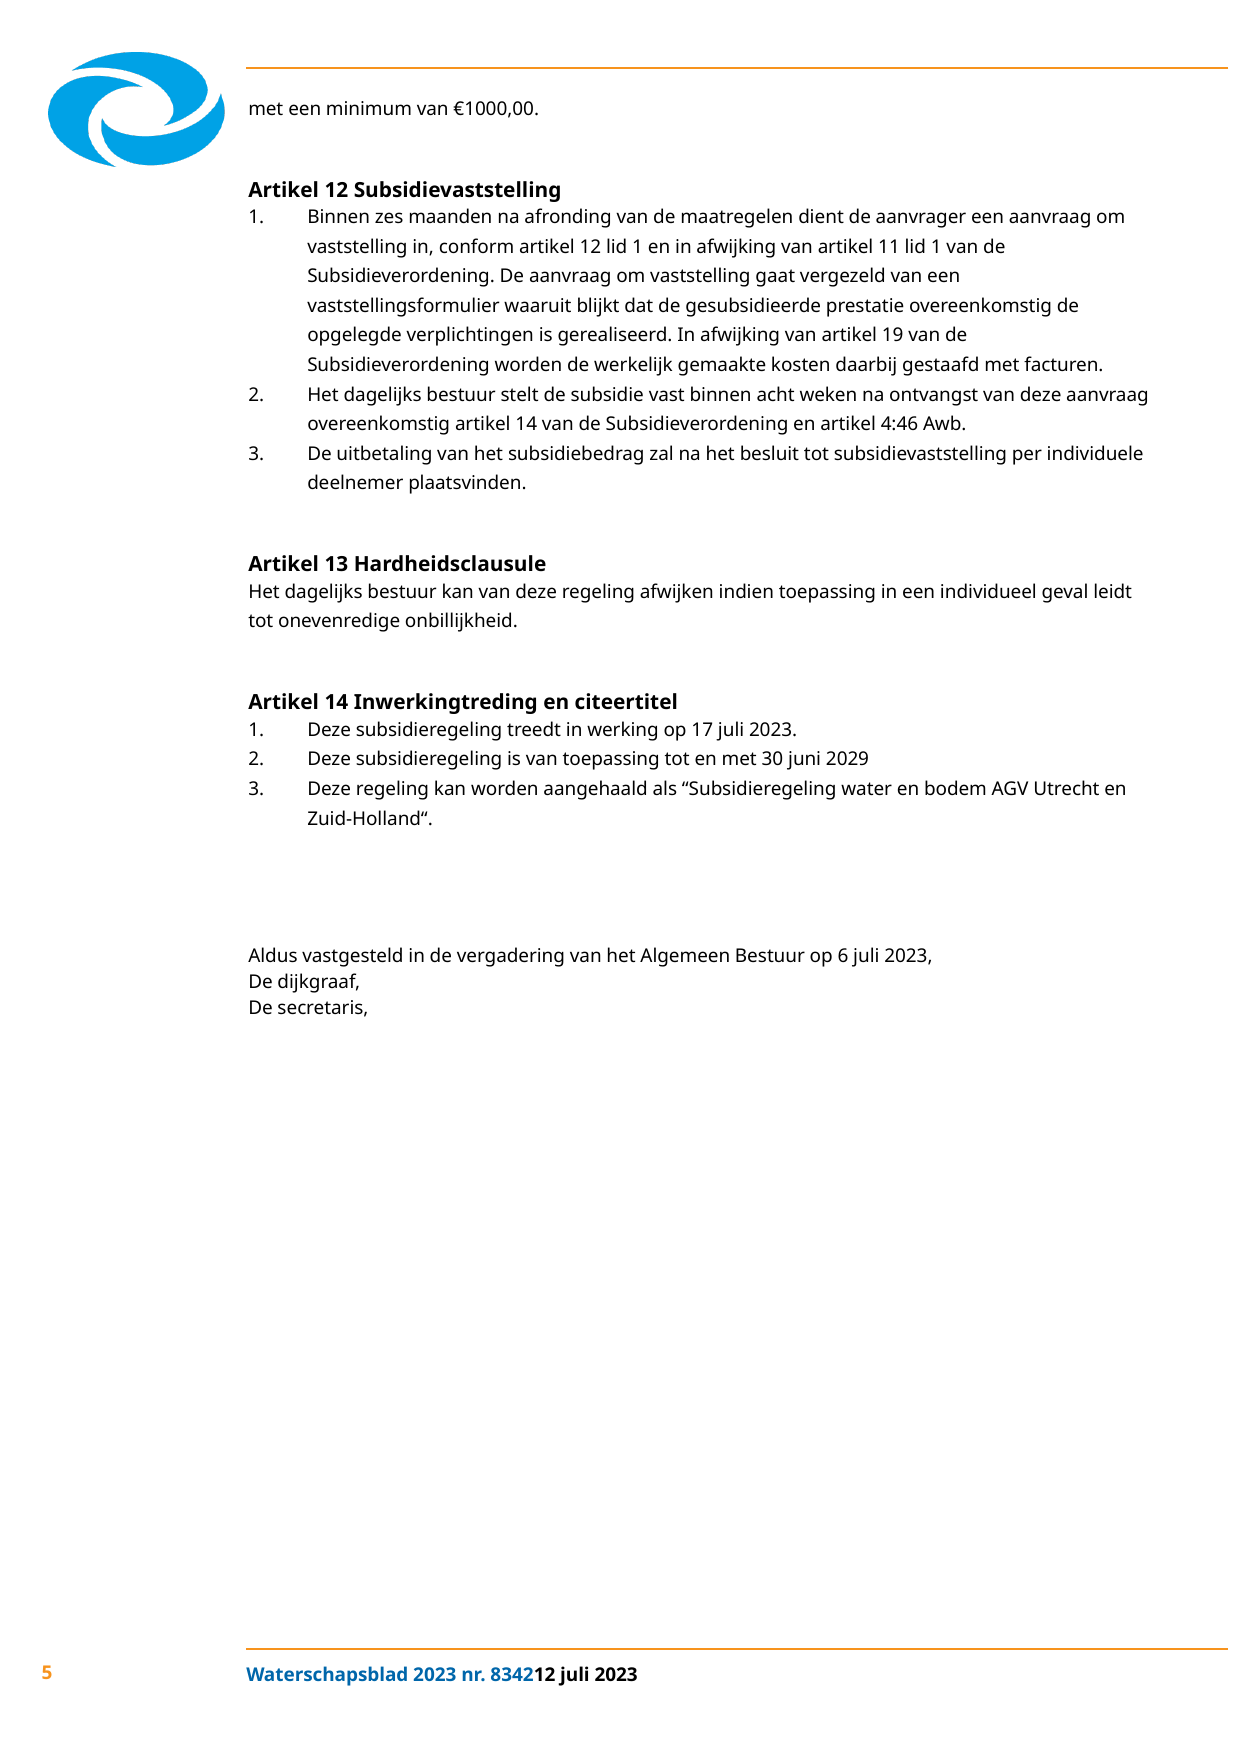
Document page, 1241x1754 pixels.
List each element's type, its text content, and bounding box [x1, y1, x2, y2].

text Artikel 13 Hardheidsclausule [248, 549, 1152, 578]
text Aldus vastgesteld in de vergadering van het Algemeen Bestuur op 6 juli 2023, [248, 943, 1152, 968]
text Het dagelijks bestuur kan van deze regeling afwijken indien toepassing in een individueel geval leidt tot onevenredige onbillijkheid. [248, 578, 1152, 633]
text met een minimum van €1000,00. [248, 95, 1152, 121]
text Artikel 14 Inwerkingtreding en citeertitel [248, 687, 1152, 716]
list De uitbetaling van het subsidiebedrag zal na het besluit tot subsidievaststelling per individuele deelnemer plaatsvinden. [248, 440, 1152, 495]
list Het dagelijks bestuur stelt de subsidie vast binnen acht weken na ontvangst van deze aanvraag overeenkomstig artikel 14 van de Subsidieverordening en artikel 4:46 Awb. [248, 381, 1152, 436]
list Deze regeling kan worden aangehaald als “Subsidieregeling water en bodem AGV Utrecht en Zuid-Holland“. [248, 775, 1152, 830]
picture [41, 47, 231, 172]
list Deze subsidieregeling treedt in werking op 17 juli 2023. [248, 716, 1152, 742]
text De dijkgraaf, [248, 968, 1152, 994]
list Deze subsidieregeling is van toepassing tot en met 30 juni 2029 [248, 746, 1152, 771]
text De secretaris, [248, 994, 1152, 1020]
text Artikel 12 Subsidievaststelling [248, 175, 1152, 203]
list Binnen zes maanden na afronding van de maatregelen dient de aanvrager een aanvraag om vaststelling in, conform artikel 12 lid 1 en in afwijking van artikel 11 lid 1 van de Subsidieverordening. De aanvraag om vaststelling gaat vergezeld van een vaststellingsformulier waaruit blijkt dat de gesubsidieerde prestatie overeenkomstig de opgelegde verplichtingen is gerealiseerd. In afwijking van artikel 19 van de Subsidieverordening worden de werkelijk gemaakte kosten daarbij gestaafd met facturen. [248, 203, 1152, 377]
